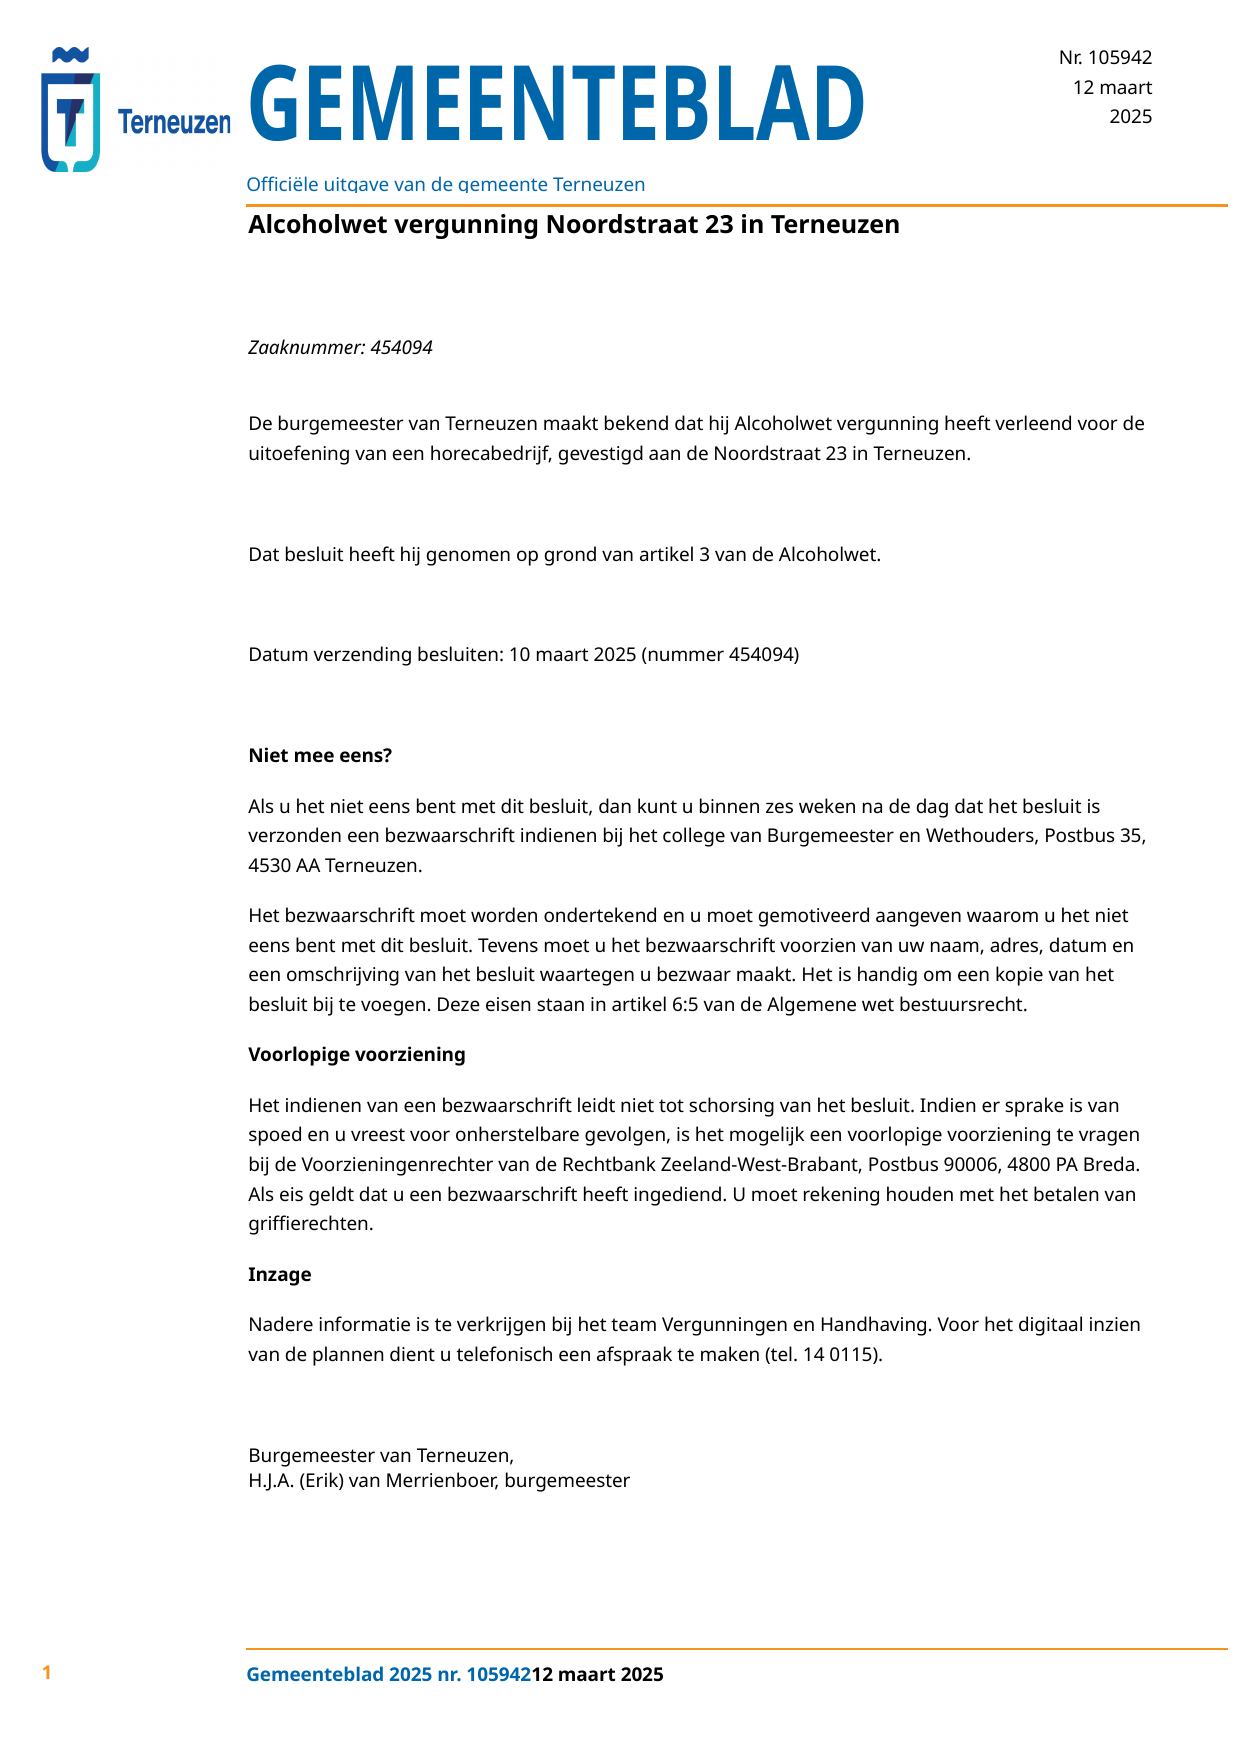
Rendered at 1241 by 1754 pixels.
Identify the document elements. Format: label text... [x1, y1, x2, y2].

text Als u het niet eens bent met dit besluit, dan kunt u binnen zes weken na de dag dat het besluit is verzonden een bezwaarschrift indienen bij het college van Burgemeester en Wethouders, Postbus 35, 4530 AA Terneuzen. [248, 793, 1152, 878]
text De burgemeester van Terneuzen maakt bekend dat hij Alcoholwet vergunning heeft verleend voor de uitoefening van een horecabedrijf, gevestigd aan de Noordstraat 23 in Terneuzen. [248, 410, 1152, 466]
text Het indienen van een bezwaarschrift leidt niet tot schorsing van het besluit. Indien er sprake is van spoed en u vreest voor onherstelbare gevolgen, is het mogelijk een voorlopige voorziening te vragen bij de Voorzieningenrechter van de Rechtbank Zeeland-West-Brabant, Postbus 90006, 4800 PA Breda. Als eis geldt dat u een bezwaarschrift heeft ingediend. U moet rekening houden met het betalen van griffierechten. [248, 1092, 1152, 1236]
text Nadere informatie is te verkrijgen bij het team Vergunningen en Handhaving. Voor het digitaal inzien van de plannen dient u telefonisch een afspraak te maken (tel. 14 0115). [248, 1311, 1152, 1367]
table_cell H.J.A. (Erik) van Merrienboer, burgemeester [248, 1468, 1152, 1493]
text Zaaknummer: 454094 [248, 334, 1152, 360]
text Datum verzending besluiten: 10 maart 2025 (nummer 454094) [248, 642, 1152, 667]
text Voorlopige voorziening [248, 1042, 1152, 1067]
text Het bezwaarschrift moet worden ondertekend en u moet gemotiveerd aangeven waarom u het niet eens bent met dit besluit. Tevens moet u het bezwaarschrift voorzien van uw naam, adres, datum en een omschrijving van het besluit waartegen u bezwaar maakt. Het is handig om een kopie van het besluit bij te voegen. Deze eisen staan in artikel 6:5 van de Algemene wet bestuursrecht. [248, 902, 1152, 1017]
text Dat besluit heeft hij genomen op grond van artikel 3 van de Alcoholwet. [248, 541, 1152, 567]
text Niet mee eens? [248, 742, 1152, 768]
picture [41, 47, 231, 172]
table_header Burgemeester van Terneuzen, [248, 1442, 1152, 1467]
text Inzage [248, 1261, 1152, 1287]
text Alcoholwet vergunning Noordstraat 23 in Terneuzen [248, 207, 1152, 241]
